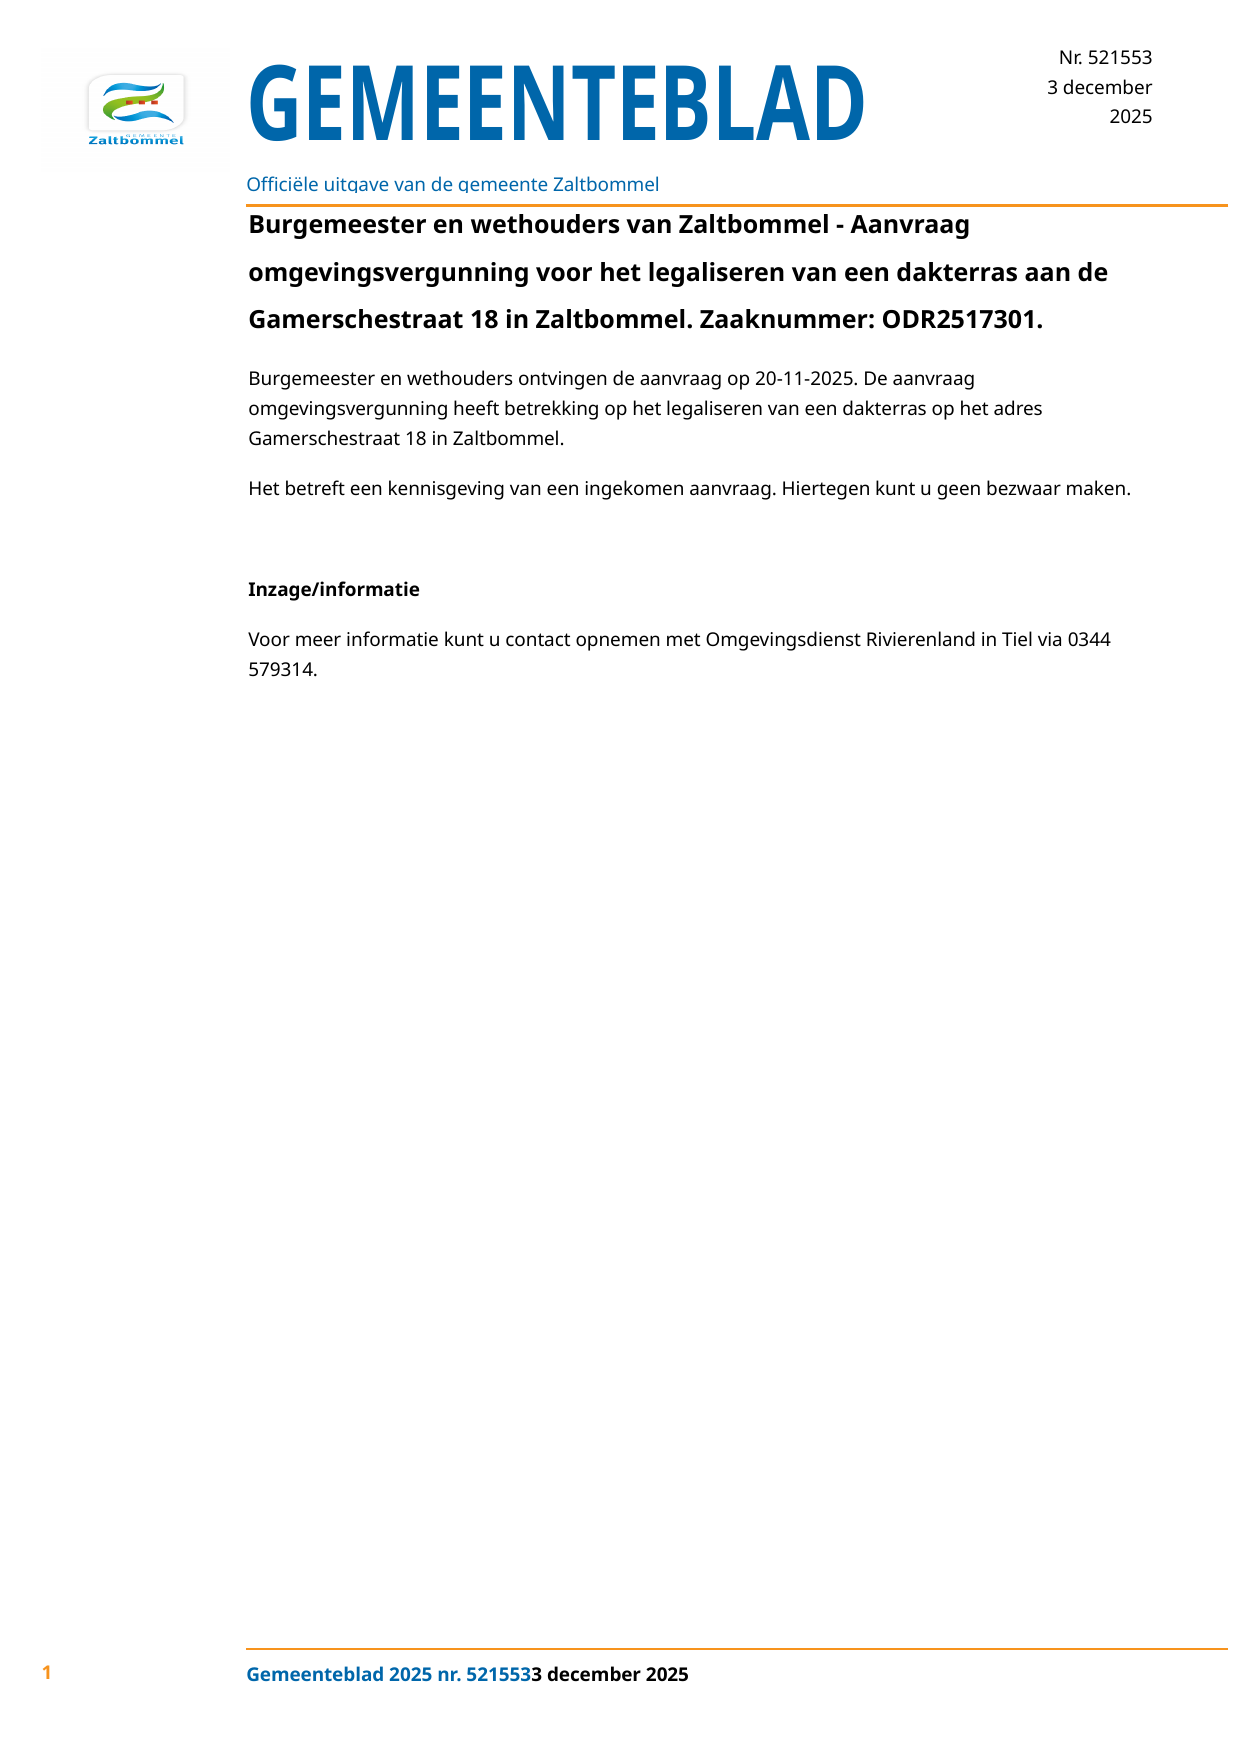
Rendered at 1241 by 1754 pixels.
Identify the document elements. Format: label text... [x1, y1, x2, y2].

text Burgemeester en wethouders van Zaltbommel - Aanvraag omgevingsvergunning voor het legaliseren van een dakterras aan de Gamerschestraat 18 in Zaltbommel. Zaaknummer: ODR2517301. [248, 207, 1152, 336]
text Het betreft een kennisgeving van een ingekomen aanvraag. Hiertegen kunt u geen bezwaar maken. [248, 475, 1152, 501]
text Burgemeester en wethouders ontvingen de aanvraag op 20-11-2025. De aanvraag omgevingsvergunning heeft betrekking op het legaliseren van een dakterras op het adres Gamerschestraat 18 in Zaltbommel. [248, 366, 1152, 450]
text Inzage/informatie [248, 576, 1152, 602]
picture [41, 47, 231, 172]
text Voor meer informatie kunt u contact opnemen met Omgevingsdienst Rivierenland in Tiel via 0344 579314. [248, 626, 1152, 682]
